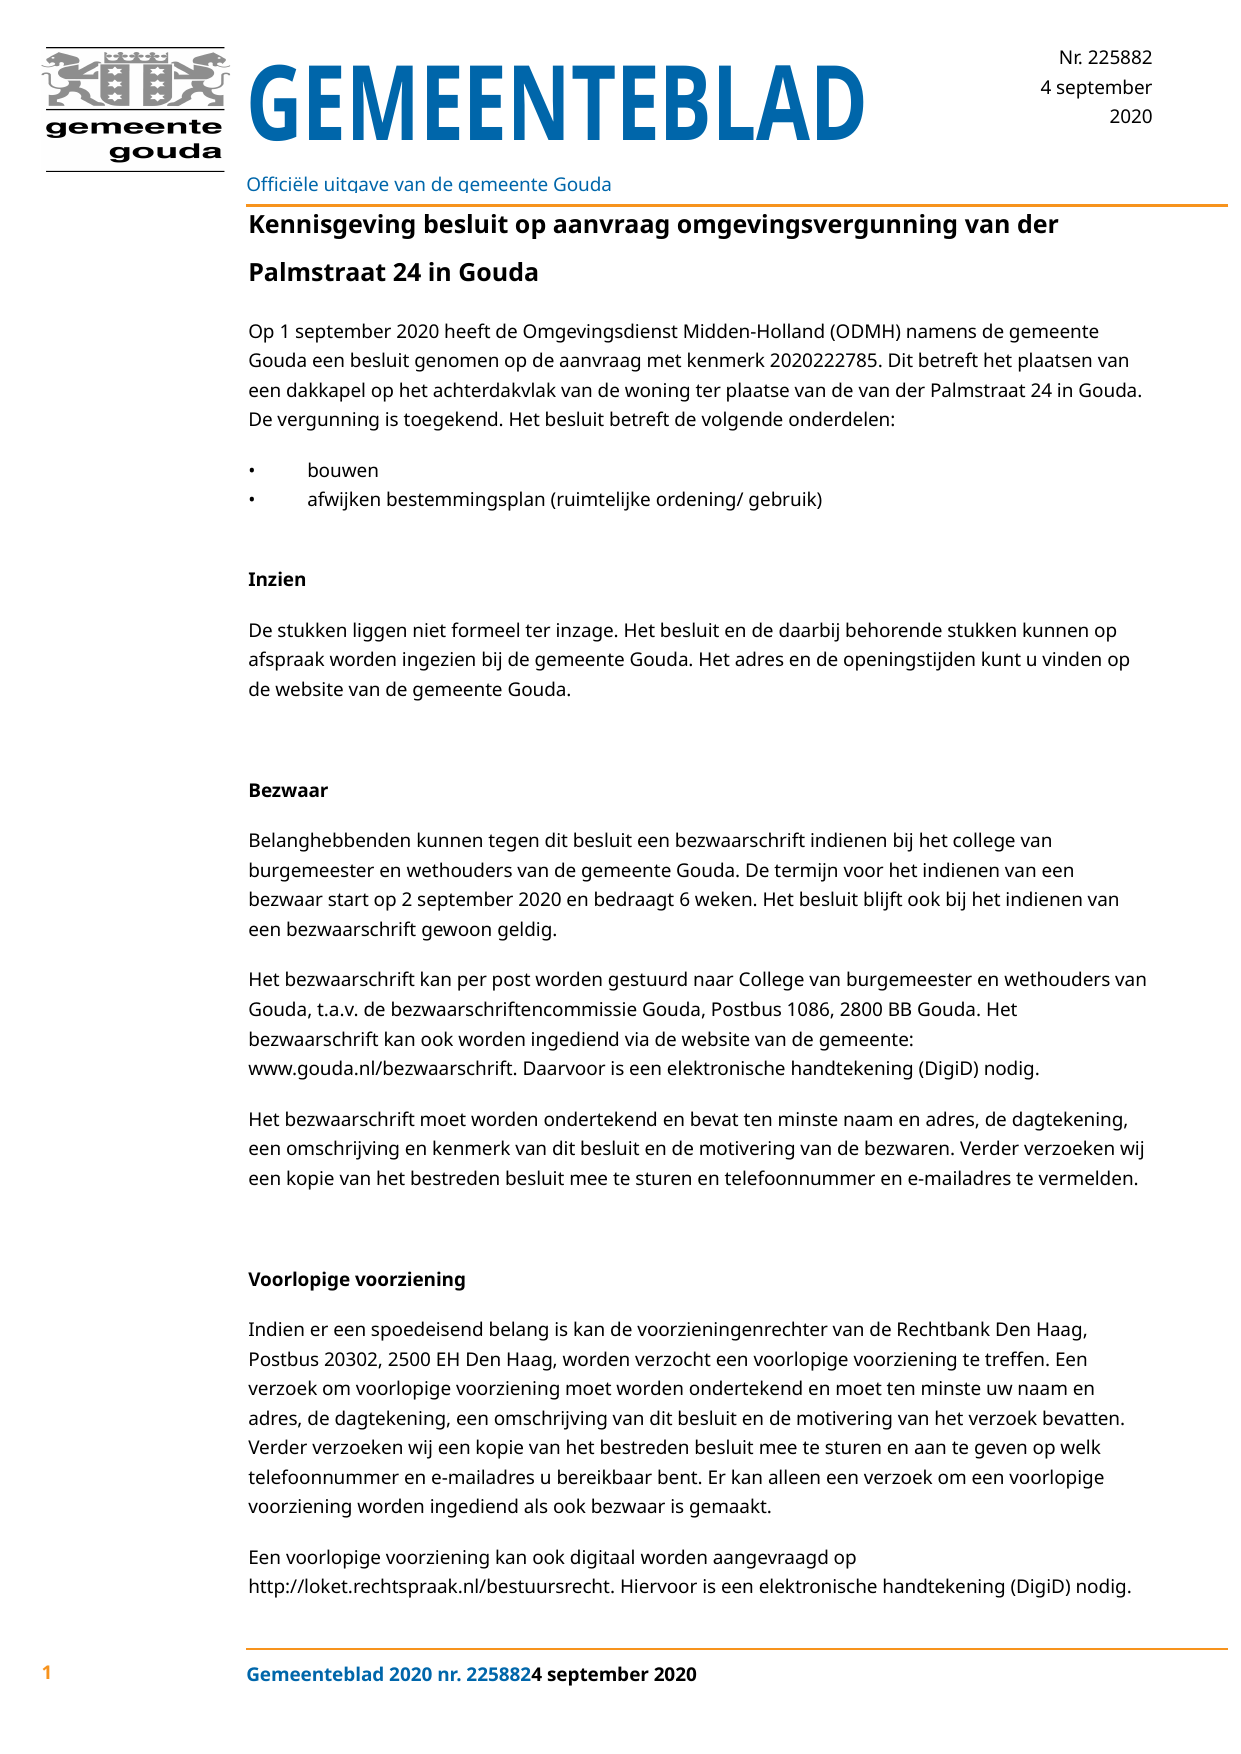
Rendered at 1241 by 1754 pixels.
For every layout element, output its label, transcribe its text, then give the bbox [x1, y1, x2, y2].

text Het bezwaarschrift kan per post worden gestuurd naar College van burgemeester en wethouders van Gouda, t.a.v. de bezwaarschriftencommissie Gouda, Postbus 1086, 2800 BB Gouda. Het bezwaarschrift kan ook worden ingediend via de website van de gemeente: www.gouda.nl/bezwaarschrift. Daarvoor is een elektronische handtekening (DigiD) nodig. [248, 967, 1152, 1081]
text Voorlopige voorziening [248, 1266, 1152, 1292]
list afwijken bestemmingsplan (ruimtelijke ordening/ gebruik) [248, 487, 1152, 512]
picture [41, 47, 231, 172]
text Kennisgeving besluit op aanvraag omgevingsvergunning van der Palmstraat 24 in Gouda [248, 207, 1152, 288]
list bouwen [248, 457, 1152, 483]
text Indien er een spoedeisend belang is kan de voorzieningenrechter van de Rechtbank Den Haag, Postbus 20302, 2500 EH Den Haag, worden verzocht een voorlopige voorziening te treffen. Een verzoek om voorlopige voorziening moet worden ondertekend en moet ten minste uw naam en adres, de dagtekening, een omschrijving van dit besluit en de motivering van het verzoek bevatten. Verder verzoeken wij een kopie van het bestreden besluit mee te sturen en aan te geven op welk telefoonnummer en e-mailadres u bereikbaar bent. Er kan alleen een verzoek om een voorlopige voorziening worden ingediend als ook bezwaar is gemaakt. [248, 1316, 1152, 1519]
text Op 1 september 2020 heeft de Omgevingsdienst Midden-Holland (ODMH) namens de gemeente Gouda een besluit genomen op de aanvraag met kenmerk 2020222785. Dit betreft het plaatsen van een dakkapel op het achterdakvlak van de woning ter plaatse van de van der Palmstraat 24 in Gouda. De vergunning is toegekend. Het besluit betreft de volgende onderdelen: [248, 318, 1152, 432]
text Bezwaar [248, 777, 1152, 803]
text Inzien [248, 567, 1152, 592]
text Belanghebbenden kunnen tegen dit besluit een bezwaarschrift indienen bij het college van burgemeester en wethouders van de gemeente Gouda. De termijn voor het indienen van een bezwaar start op 2 september 2020 en bedraagt 6 weken. Het besluit blijft ook bij het indienen van een bezwaarschrift gewoon geldig. [248, 827, 1152, 942]
text De stukken liggen niet formeel ter inzage. Het besluit en de daarbij behorende stukken kunnen op afspraak worden ingezien bij de gemeente Gouda. Het adres en de openingstijden kunt u vinden op de website van de gemeente Gouda. [248, 617, 1152, 702]
text Het bezwaarschrift moet worden ondertekend en bevat ten minste naam en adres, de dagtekening, een omschrijving en kenmerk van dit besluit en de motivering van de bezwaren. Verder verzoeken wij een kopie van het bestreden besluit mee te sturen en telefoonnummer en e-mailadres te vermelden. [248, 1106, 1152, 1191]
text Een voorlopige voorziening kan ook digitaal worden aangevraagd op http://loket.rechtspraak.nl/bestuursrecht. Hiervoor is een elektronische handtekening (DigiD) nodig. [248, 1544, 1152, 1599]
